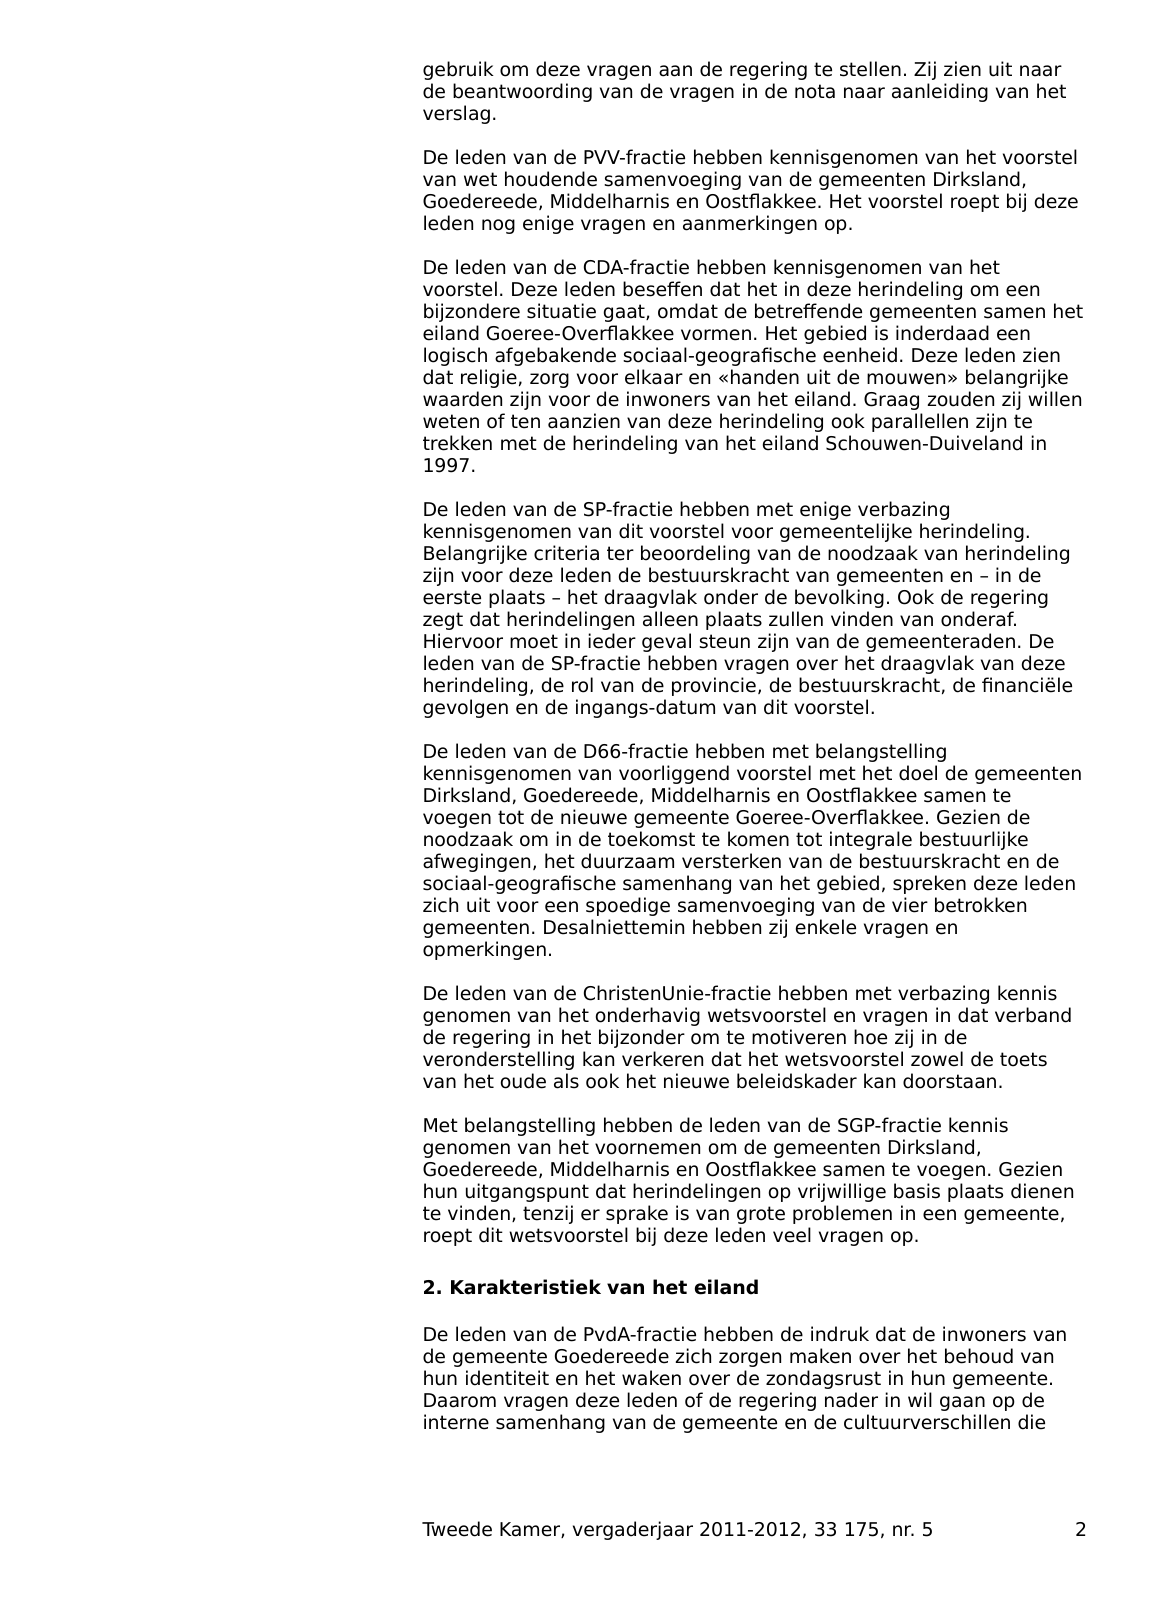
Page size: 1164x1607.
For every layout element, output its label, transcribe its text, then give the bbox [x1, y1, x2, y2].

text De leden van de D66-fractie hebben met belangstelling kennisgenomen van voorliggend voorstel met het doel de gemeenten Dirksland, Goedereede, Middelharnis en Oostflakkee samen te voegen tot de nieuwe gemeente Goeree-Overflakkee. Gezien de noodzaak om in de toekomst te komen tot integrale bestuurlijke afwegingen, het duurzaam versterken van de bestuurskracht en de sociaal-geografische samenhang van het gebied, spreken deze leden zich uit voor een spoedige samenvoeging van de vier betrokken gemeenten. Desalniettemin hebben zij enkele vragen en opmerkingen. [422, 741, 1087, 961]
text Met belangstelling hebben de leden van de SGP-fractie kennis genomen van het voornemen om de gemeenten Dirksland, Goedereede, Middelharnis en Oostflakkee samen te voegen. Gezien hun uitgangspunt dat herindelingen op vrijwillige basis plaats dienen te vinden, tenzij er sprake is van grote problemen in een gemeente, roept dit wetsvoorstel bij deze leden veel vragen op. [422, 1115, 1087, 1247]
text gebruik om deze vragen aan de regering te stellen. Zij zien uit naar de beantwoording van de vragen in de nota naar aanleiding van het verslag. [422, 59, 1087, 125]
subtitle 2. Karakteristiek van het eiland [422, 1277, 1087, 1299]
text De leden van de PVV-fractie hebben kennisgenomen van het voorstel van wet houdende samenvoeging van de gemeenten Dirksland, Goedereede, Middelharnis en Oostflakkee. Het voorstel roept bij deze leden nog enige vragen en aanmerkingen op. [422, 147, 1087, 235]
text De leden van de ChristenUnie-fractie hebben met verbazing kennis genomen van het onderhavig wetsvoorstel en vragen in dat verband de regering in het bijzonder om te motiveren hoe zij in de veronderstelling kan verkeren dat het wetsvoorstel zowel de toets van het oude als ook het nieuwe beleidskader kan doorstaan. [422, 983, 1087, 1093]
text De leden van de SP-fractie hebben met enige verbazing kennisgenomen van dit voorstel voor gemeentelijke herindeling. Belangrijke criteria ter beoordeling van de noodzaak van herindeling zijn voor deze leden de bestuurskracht van gemeenten en – in de eerste plaats – het draagvlak onder de bevolking. Ook de regering zegt dat herindelingen alleen plaats zullen vinden van onderaf. Hiervoor moet in ieder geval steun zijn van de gemeenteraden. De leden van de SP-fractie hebben vragen over het draagvlak van deze herindeling, de rol van de provincie, de bestuurskracht, de financiële gevolgen en de ingangs-datum van dit voorstel. [422, 499, 1087, 719]
text De leden van de PvdA-fractie hebben de indruk dat de inwoners van de gemeente Goedereede zich zorgen maken over het behoud van hun identiteit en het waken over de zondagsrust in hun gemeente. Daarom vragen deze leden of de regering nader in wil gaan op de interne samenhang van de gemeente en de cultuurverschillen die [422, 1324, 1087, 1434]
text De leden van de CDA-fractie hebben kennisgenomen van het voorstel. Deze leden beseffen dat het in deze herindeling om een bijzondere situatie gaat, omdat de betreffende gemeenten samen het eiland Goeree-Overflakkee vormen. Het gebied is inderdaad een logisch afgebakende sociaal-geografische eenheid. Deze leden zien dat religie, zorg voor elkaar en «handen uit de mouwen» belangrijke waarden zijn voor de inwoners van het eiland. Graag zouden zij willen weten of ten aanzien van deze herindeling ook parallellen zijn te trekken met de herindeling van het eiland Schouwen-Duiveland in 1997. [422, 257, 1087, 477]
